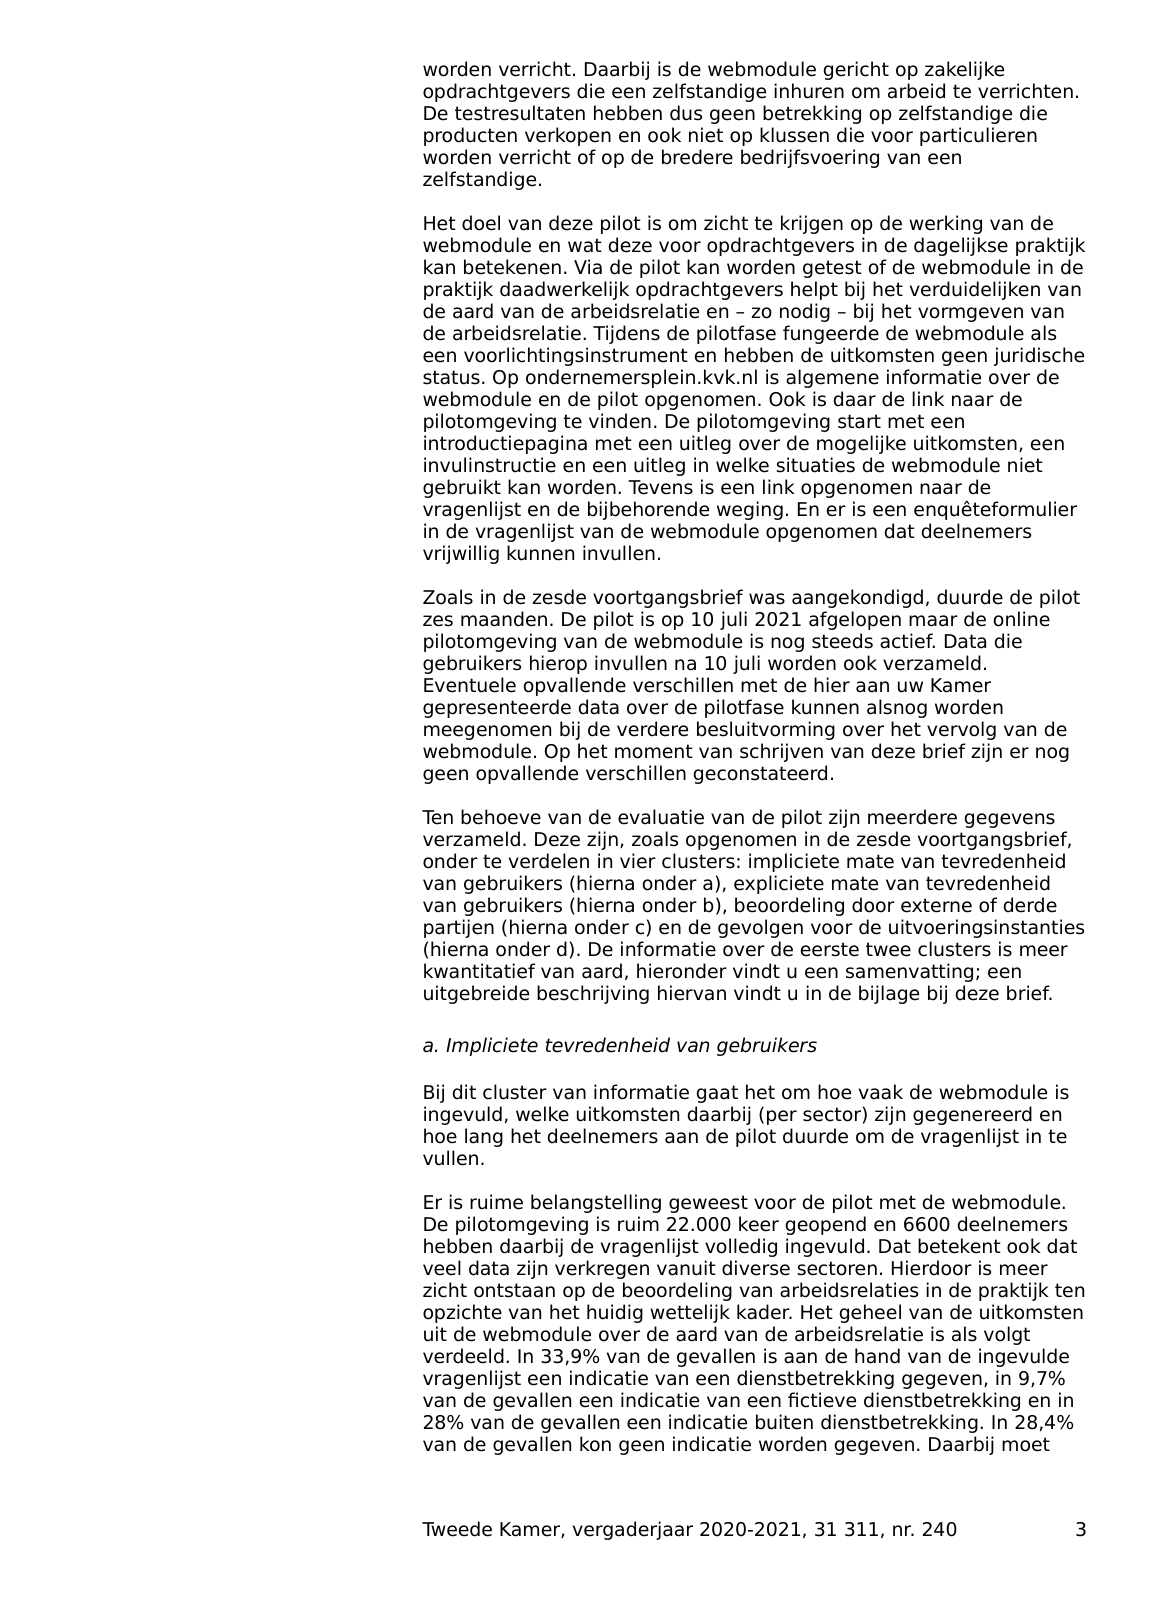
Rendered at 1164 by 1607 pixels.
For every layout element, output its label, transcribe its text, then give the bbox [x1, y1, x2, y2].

text worden verricht. Daarbij is de webmodule gericht op zakelijke opdrachtgevers die een zelfstandige inhuren om arbeid te verrichten. De testresultaten hebben dus geen betrekking op zelfstandige die producten verkopen en ook niet op klussen die voor particulieren worden verricht of op de bredere bedrijfsvoering van een zelfstandige. [422, 59, 1087, 191]
text Er is ruime belangstelling geweest voor de pilot met de webmodule. De pilotomgeving is ruim 22.000 keer geopend en 6600 deelnemers hebben daarbij de vragenlijst volledig ingevuld. Dat betekent ook dat veel data zijn verkregen vanuit diverse sectoren. Hierdoor is meer zicht ontstaan op de beoordeling van arbeidsrelaties in de praktijk ten opzichte van het huidig wettelijk kader. Het geheel van de uitkomsten uit de webmodule over de aard van de arbeidsrelatie is als volgt verdeeld. In 33,9% van de gevallen is aan de hand van de ingevulde vragenlijst een indicatie van een dienstbetrekking gegeven, in 9,7% van de gevallen een indicatie van een fictieve dienstbetrekking en in 28% van de gevallen een indicatie buiten dienstbetrekking. In 28,4% van de gevallen kon geen indicatie worden gegeven. Daarbij moet [422, 1192, 1087, 1456]
text Ten behoeve van de evaluatie van de pilot zijn meerdere gegevens verzameld. Deze zijn, zoals opgenomen in de zesde voortgangsbrief, onder te verdelen in vier clusters: impliciete mate van tevredenheid van gebruikers (hierna onder a), expliciete mate van tevredenheid van gebruikers (hierna onder b), beoordeling door externe of derde partijen (hierna onder c) en de gevolgen voor de uitvoeringsinstanties (hierna onder d). De informatie over de eerste twee clusters is meer kwantitatief van aard, hieronder vindt u een samenvatting; een uitgebreide beschrijving hiervan vindt u in de bijlage bij deze brief. [422, 807, 1087, 1005]
text Het doel van deze pilot is om zicht te krijgen op de werking van de webmodule en wat deze voor opdrachtgevers in de dagelijkse praktijk kan betekenen. Via de pilot kan worden getest of de webmodule in de praktijk daadwerkelijk opdrachtgevers helpt bij het verduidelijken van de aard van de arbeidsrelatie en – zo nodig – bij het vormgeven van de arbeidsrelatie. Tijdens de pilotfase fungeerde de webmodule als een voorlichtingsinstrument en hebben de uitkomsten geen juridische status. Op ondernemersplein.kvk.nl is algemene informatie over de webmodule en de pilot opgenomen. Ook is daar de link naar de pilotomgeving te vinden. De pilotomgeving start met een introductiepagina met een uitleg over de mogelijke uitkomsten, een invulinstructie en een uitleg in welke situaties de webmodule niet gebruikt kan worden. Tevens is een link opgenomen naar de vragenlijst en de bijbehorende weging. En er is een enquêteformulier in de vragenlijst van de webmodule opgenomen dat deelnemers vrijwillig kunnen invullen. [422, 213, 1087, 565]
subtitle a. Impliciete tevredenheid van gebruikers [422, 1035, 1087, 1057]
text Bij dit cluster van informatie gaat het om hoe vaak de webmodule is ingevuld, welke uitkomsten daarbij (per sector) zijn gegenereerd en hoe lang het deelnemers aan de pilot duurde om de vragenlijst in te vullen. [422, 1082, 1087, 1170]
text Zoals in de zesde voortgangsbrief was aangekondigd, duurde de pilot zes maanden. De pilot is op 10 juli 2021 afgelopen maar de online pilotomgeving van de webmodule is nog steeds actief. Data die gebruikers hierop invullen na 10 juli worden ook verzameld. Eventuele opvallende verschillen met de hier aan uw Kamer gepresenteerde data over de pilotfase kunnen alsnog worden meegenomen bij de verdere besluitvorming over het vervolg van de webmodule. Op het moment van schrijven van deze brief zijn er nog geen opvallende verschillen geconstateerd. [422, 587, 1087, 785]
